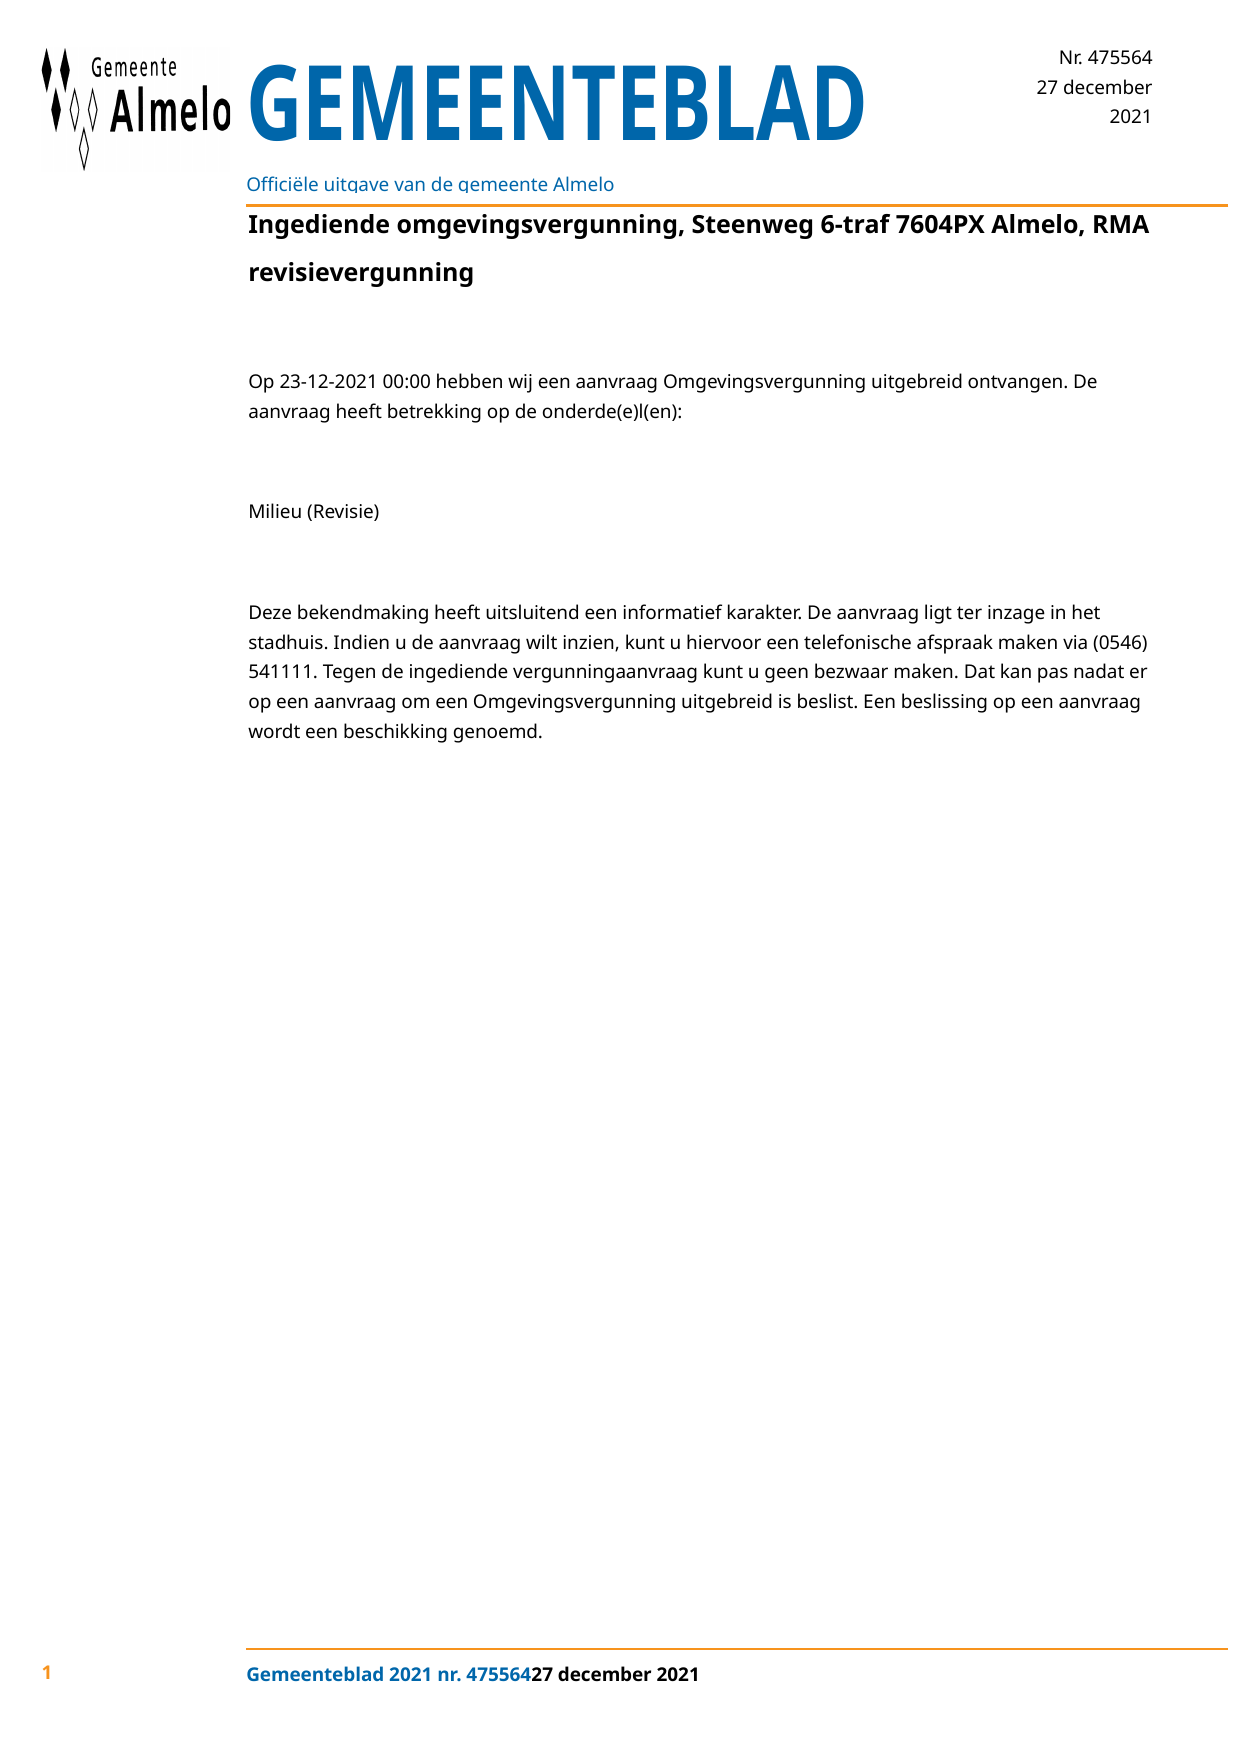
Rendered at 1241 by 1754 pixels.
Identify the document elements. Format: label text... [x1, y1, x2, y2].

text Op 23-12-2021 00:00 hebben wij een aanvraag Omgevingsvergunning uitgebreid ontvangen. De aanvraag heeft betrekking op de onderde(e)l(en): [248, 368, 1152, 424]
text Deze bekendmaking heeft uitsluitend een informatief karakter. De aanvraag ligt ter inzage in het stadhuis. Indien u de aanvraag wilt inzien, kunt u hiervoor een telefonische afspraak maken via (0546) 541111. Tegen de ingediende vergunningaanvraag kunt u geen bezwaar maken. Dat kan pas nadat er op een aanvraag om een Omgevingsvergunning uitgebreid is beslist. Een beslissing op een aanvraag wordt een beschikking genoemd. [248, 599, 1152, 744]
text Milieu (Revisie) [248, 499, 1152, 524]
text Ingediende omgevingsvergunning, Steenweg 6-traf 7604PX Almelo, RMA revisievergunning [248, 207, 1152, 288]
picture [41, 47, 231, 172]
